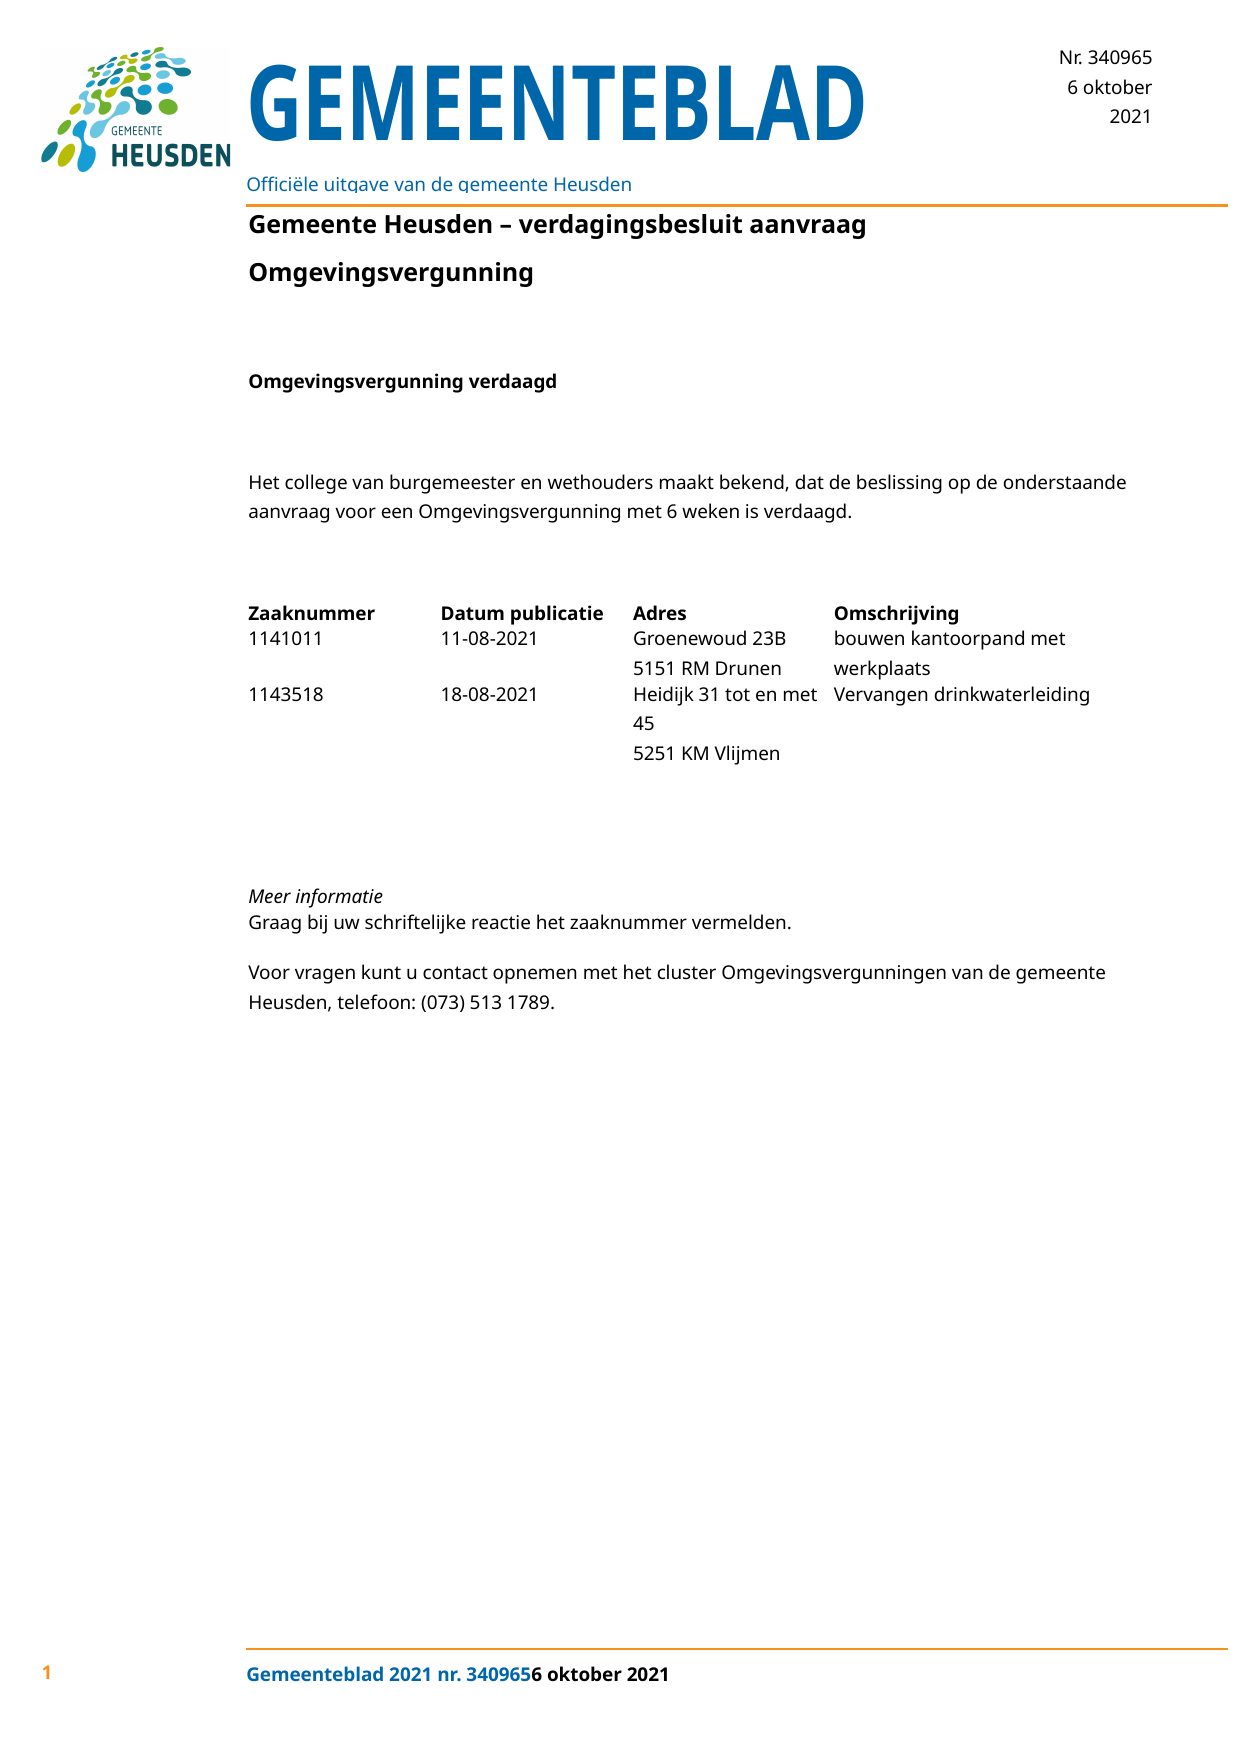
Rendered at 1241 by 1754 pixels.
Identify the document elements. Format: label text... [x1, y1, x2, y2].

table_cell 11-08-2021 [440, 625, 633, 681]
table_cell bouwen kantoorpand met werkplaats [834, 625, 1152, 681]
table_cell 1141011 [248, 625, 440, 681]
table_cell 18-08-2021 [440, 681, 633, 766]
text Graag bij uw schriftelijke reactie het zaaknummer vermelden. [248, 909, 1152, 935]
text Meer informatie [248, 883, 1152, 909]
picture [41, 47, 231, 172]
table_cell Groenewoud 23B 5151 RM Drunen [633, 625, 834, 681]
table_header Omschrijving [834, 600, 1152, 625]
text Het college van burgemeester en wethouders maakt bekend, dat de beslissing op de onderstaande aanvraag voor een Omgevingsvergunning met 6 weken is verdaagd. [248, 469, 1152, 524]
table_cell 1143518 [248, 681, 440, 766]
text Omgevingsvergunning verdaagd [248, 368, 1152, 394]
table_header Zaaknummer [248, 600, 440, 625]
table_header Datum publicatie [440, 600, 633, 625]
text Voor vragen kunt u contact opnemen met het cluster Omgevingsvergunningen van de gemeente Heusden, telefoon: (073) 513 1789. [248, 959, 1152, 1015]
text Gemeente Heusden – verdagingsbesluit aanvraag Omgevingsvergunning [248, 207, 1152, 288]
table_cell Vervangen drinkwaterleiding [834, 681, 1152, 766]
table_header Adres [633, 600, 834, 625]
table_cell Heidijk 31 tot en met 45 5251 KM Vlijmen [633, 681, 834, 766]
